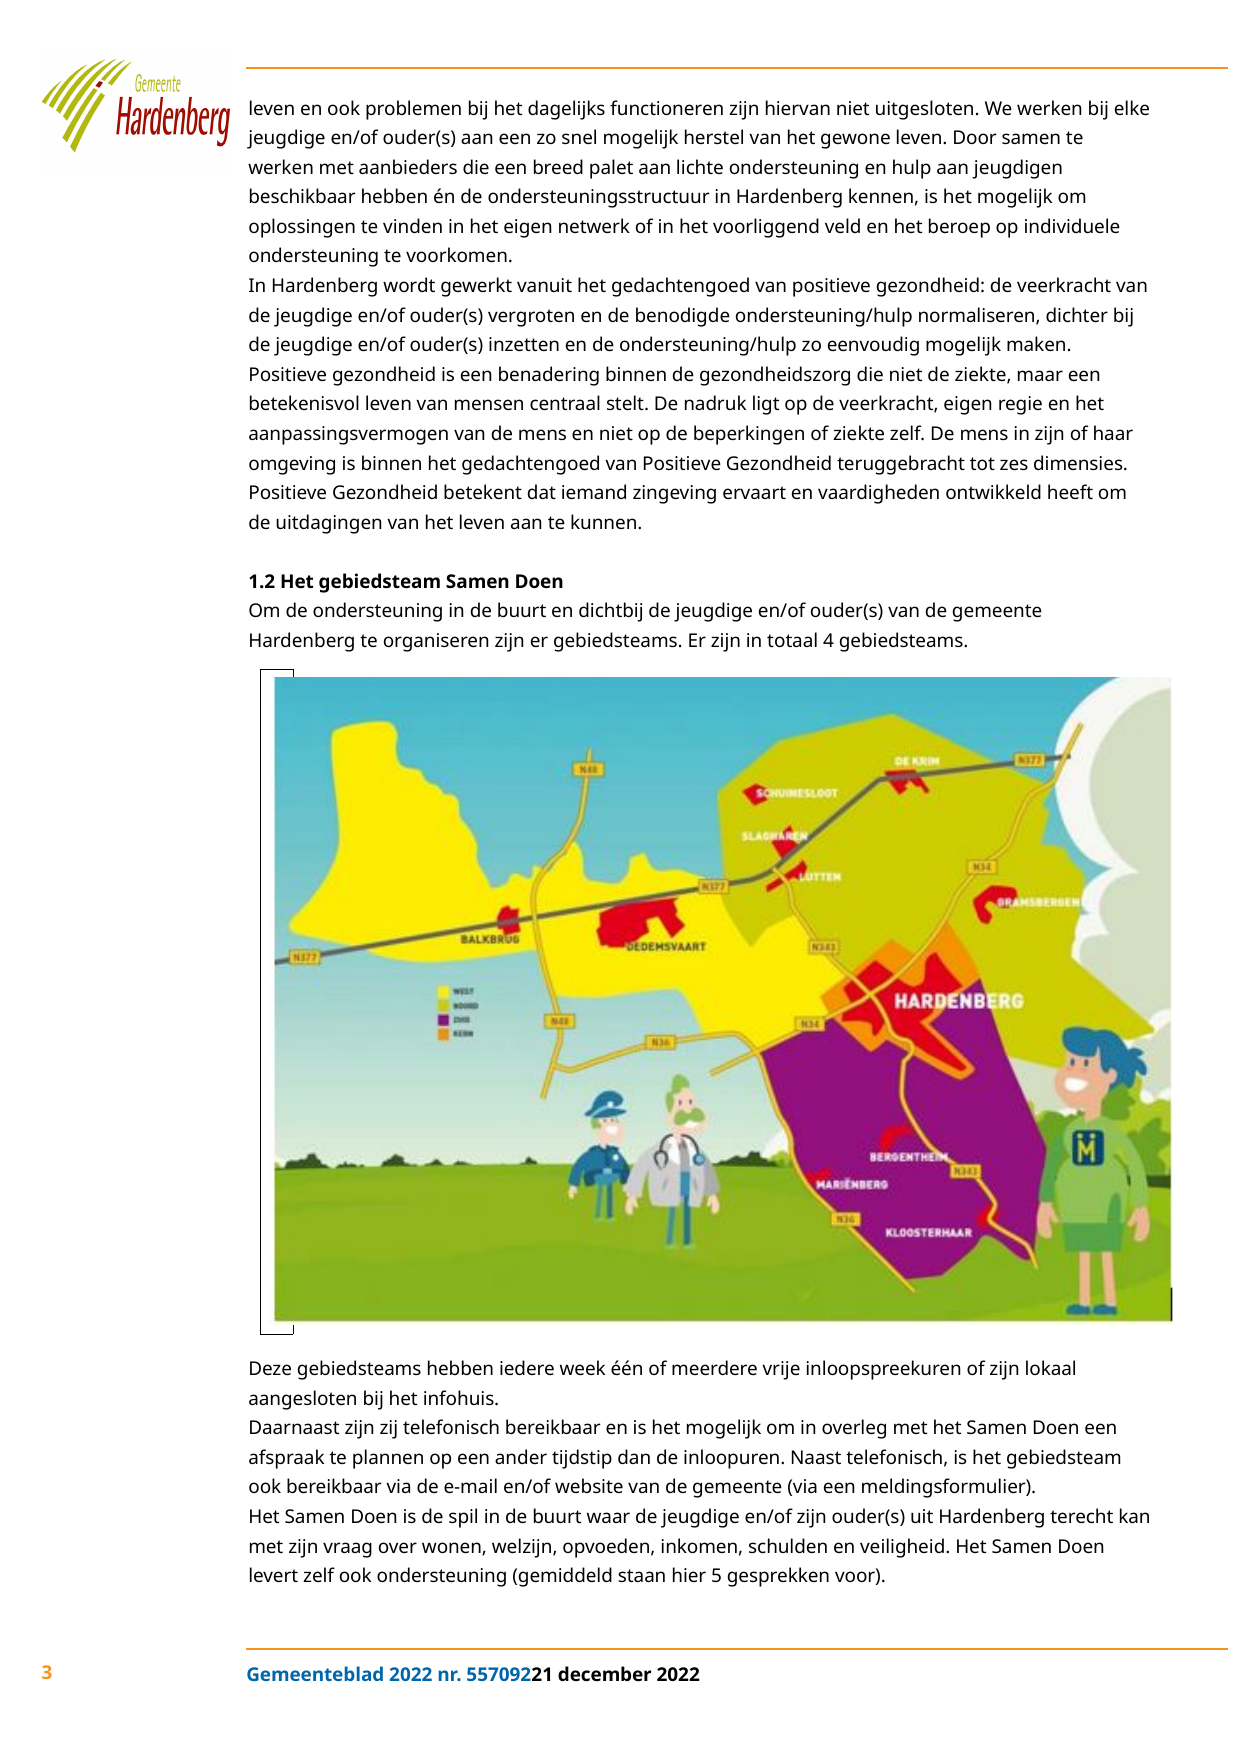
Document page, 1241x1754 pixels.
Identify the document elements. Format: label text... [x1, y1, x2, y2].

text Het Samen Doen is de spil in de buurt waar de jeugdige en/of zijn ouder(s) uit Hardenberg terecht kan met zijn vraag over wonen, welzijn, opvoeden, inkomen, schulden en veiligheid. Het Samen Doen levert zelf ook ondersteuning (gemiddeld staan hier 5 gesprekken voor). [248, 1503, 1152, 1588]
text Deze gebiedsteams hebben iedere week één of meerdere vrije inloopspreekuren of zijn lokaal aangesloten bij het infohuis. [248, 1355, 1152, 1411]
text 1.2 Het gebiedsteam Samen Doen [248, 568, 1152, 594]
picture [41, 47, 231, 172]
text Om de ondersteuning in de buurt en dichtbij de jeugdige en/of ouder(s) van de gemeente Hardenberg te organiseren zijn er gebiedsteams. Er zijn in totaal 4 gebiedsteams. [248, 598, 1152, 653]
text Daarnaast zijn zij telefonisch bereikbaar en is het mogelijk om in overleg met het Samen Doen een afspraak te plannen op een ander tijdstip dan de inloopuren. Naast telefonisch, is het gebiedsteam ook bereikbaar via de e-mail en/of website van de gemeente (via een meldingsformulier). [248, 1414, 1152, 1499]
text leven en ook problemen bij het dagelijks functioneren zijn hiervan niet uitgesloten. We werken bij elke jeugdige en/of ouder(s) aan een zo snel mogelijk herstel van het gewone leven. Door samen te werken met aanbieders die een breed palet aan lichte ondersteuning en hulp aan jeugdigen beschikbaar hebben én de ondersteuningsstructuur in Hardenberg kennen, is het mogelijk om oplossingen te vinden in het eigen netwerk of in het voorliggend veld en het beroep op individuele ondersteuning te voorkomen. [248, 95, 1152, 268]
picture [268, 677, 1173, 1325]
text In Hardenberg wordt gewerkt vanuit het gedachtengoed van positieve gezondheid: de veerkracht van de jeugdige en/of ouder(s) vergroten en de benodigde ondersteuning/hulp normaliseren, dichter bij de jeugdige en/of ouder(s) inzetten en de ondersteuning/hulp zo eenvoudig mogelijk maken. Positieve gezondheid is een benadering binnen de gezondheidszorg die niet de ziekte, maar een betekenisvol leven van mensen centraal stelt. De nadruk ligt op de veerkracht, eigen regie en het aanpassingsvermogen van de mens en niet op de beperkingen of ziekte zelf. De mens in zijn of haar omgeving is binnen het gedachtengoed van Positieve Gezondheid teruggebracht tot zes dimensies. Positieve Gezondheid betekent dat iemand zingeving ervaart en vaardigheden ontwikkeld heeft om de uitdagingen van het leven aan te kunnen. [248, 272, 1152, 535]
